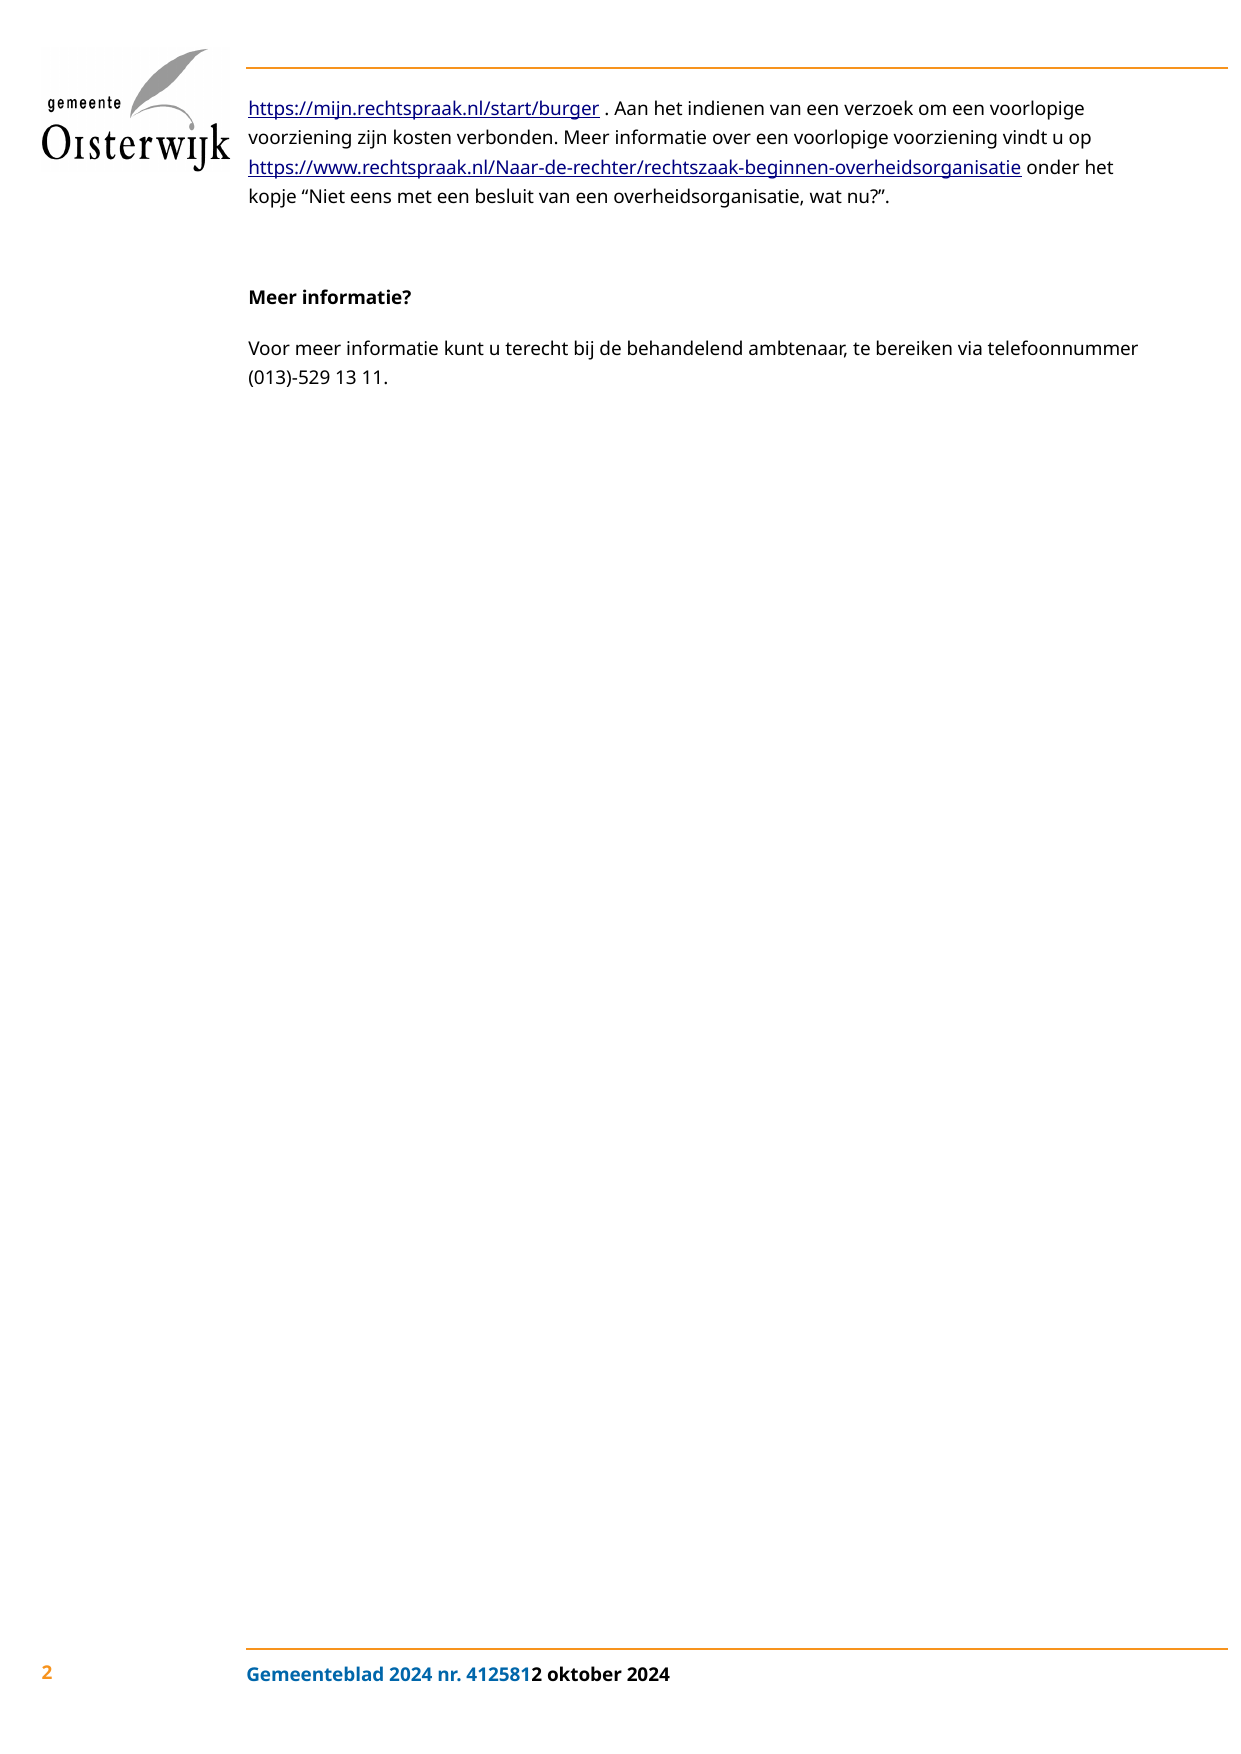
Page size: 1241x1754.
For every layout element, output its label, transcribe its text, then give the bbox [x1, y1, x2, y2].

text https://mijn.rechtspraak.nl/start/burger . Aan het indienen van een verzoek om een voorlopige voorziening zijn kosten verbonden. Meer informatie over een voorlopige voorziening vindt u op https://www.rechtspraak.nl/Naar-de-rechter/rechtszaak-beginnen-overheidsorganisatie onder het kopje “Niet eens met een besluit van een overheidsorganisatie, wat nu?”. [248, 95, 1152, 209]
text Meer informatie? [248, 284, 1152, 310]
picture [41, 47, 231, 172]
text Voor meer informatie kunt u terecht bij de behandelend ambtenaar, te bereiken via telefoonnummer (013)-529 13 11. [248, 335, 1152, 390]
